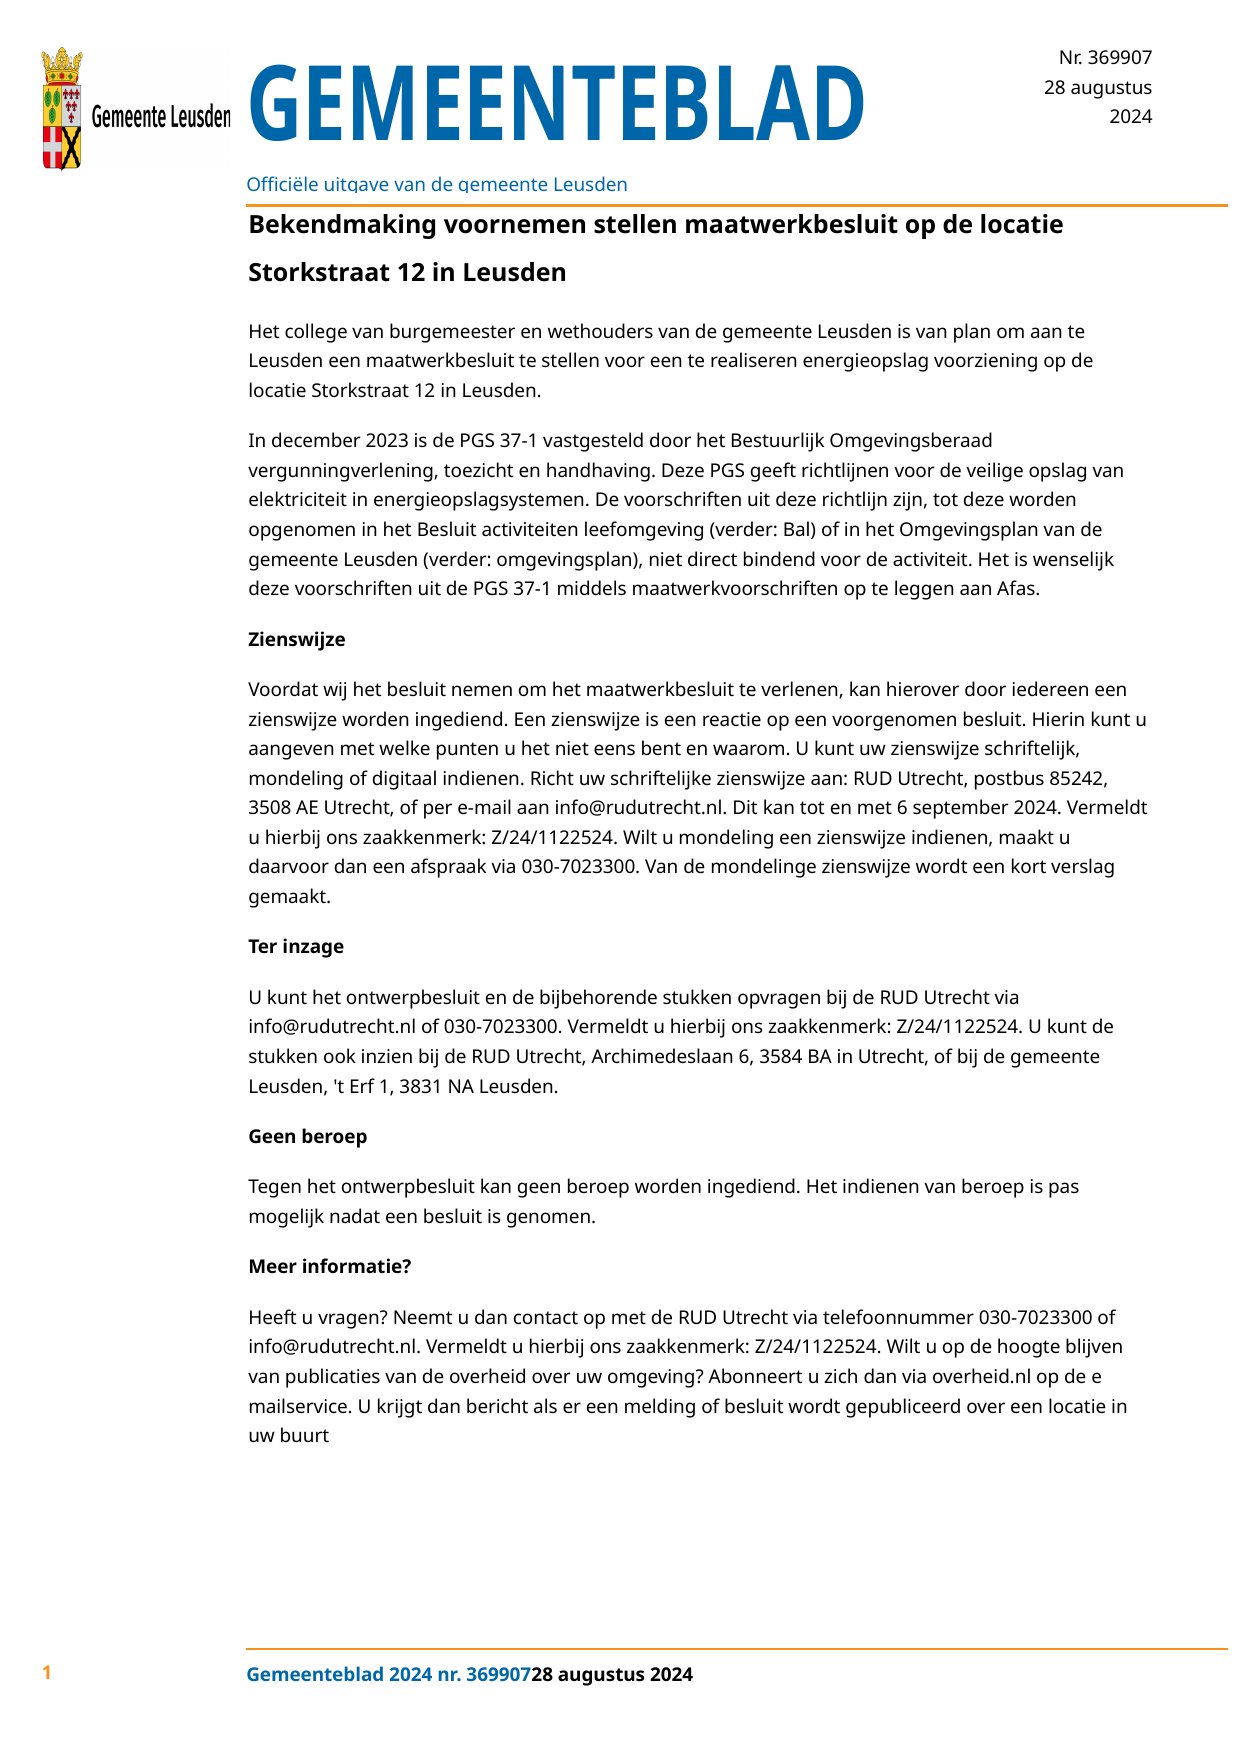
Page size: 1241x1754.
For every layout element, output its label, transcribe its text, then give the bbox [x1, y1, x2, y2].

text Voordat wij het besluit nemen om het maatwerkbesluit te verlenen, kan hierover door iedereen een zienswijze worden ingediend. Een zienswijze is een reactie op een voorgenomen besluit. Hierin kunt u aangeven met welke punten u het niet eens bent en waarom. U kunt uw zienswijze schriftelijk, mondeling of digitaal indienen. Richt uw schriftelijke zienswijze aan: RUD Utrecht, postbus 85242, 3508 AE Utrecht, of per e-mail aan info@rudutrecht.nl. Dit kan tot en met 6 september 2024. Vermeldt u hierbij ons zaakkenmerk: Z/24/1122524. Wilt u mondeling een zienswijze indienen, maakt u daarvoor dan een afspraak via 030-7023300. Van de mondelinge zienswijze wordt een kort verslag gemaakt. [248, 676, 1152, 909]
text Zienswijze [248, 626, 1152, 652]
text Heeft u vragen? Neemt u dan contact op met de RUD Utrecht via telefoonnummer 030-7023300 of info@rudutrecht.nl. Vermeldt u hierbij ons zaakkenmerk: Z/24/1122524. Wilt u op de hoogte blijven van publicaties van de overheid over uw omgeving? Abonneert u zich dan via overheid.nl op de e mailservice. U krijgt dan bericht als er een melding of besluit wordt gepubliceerd over een locatie in uw buurt [248, 1304, 1152, 1448]
text Geen beroep [248, 1123, 1152, 1149]
text Tegen het ontwerpbesluit kan geen beroep worden ingediend. Het indienen van beroep is pas mogelijk nadat een besluit is genomen. [248, 1174, 1152, 1229]
text U kunt het ontwerpbesluit en de bijbehorende stukken opvragen bij de RUD Utrecht via info@rudutrecht.nl of 030-7023300. Vermeldt u hierbij ons zaakkenmerk: Z/24/1122524. U kunt de stukken ook inzien bij de RUD Utrecht, Archimedeslaan 6, 3584 BA in Utrecht, of bij de gemeente Leusden, 't Erf 1, 3831 NA Leusden. [248, 984, 1152, 1099]
text Het college van burgemeester en wethouders van de gemeente Leusden is van plan om aan te Leusden een maatwerkbesluit te stellen voor een te realiseren energieopslag voorziening op de locatie Storkstraat 12 in Leusden. [248, 318, 1152, 403]
picture [41, 47, 231, 172]
text Bekendmaking voornemen stellen maatwerkbesluit op de locatie Storkstraat 12 in Leusden [248, 207, 1152, 288]
text In december 2023 is de PGS 37-1 vastgesteld door het Bestuurlijk Omgevingsberaad vergunningverlening, toezicht en handhaving. Deze PGS geeft richtlijnen voor de veilige opslag van elektriciteit in energieopslagsystemen. De voorschriften uit deze richtlijn zijn, tot deze worden opgenomen in het Besluit activiteiten leefomgeving (verder: Bal) of in het Omgevingsplan van de gemeente Leusden (verder: omgevingsplan), niet direct bindend voor de activiteit. Het is wenselijk deze voorschriften uit de PGS 37-1 middels maatwerkvoorschriften op te leggen aan Afas. [248, 427, 1152, 601]
text Meer informatie? [248, 1254, 1152, 1279]
text Ter inzage [248, 934, 1152, 959]
